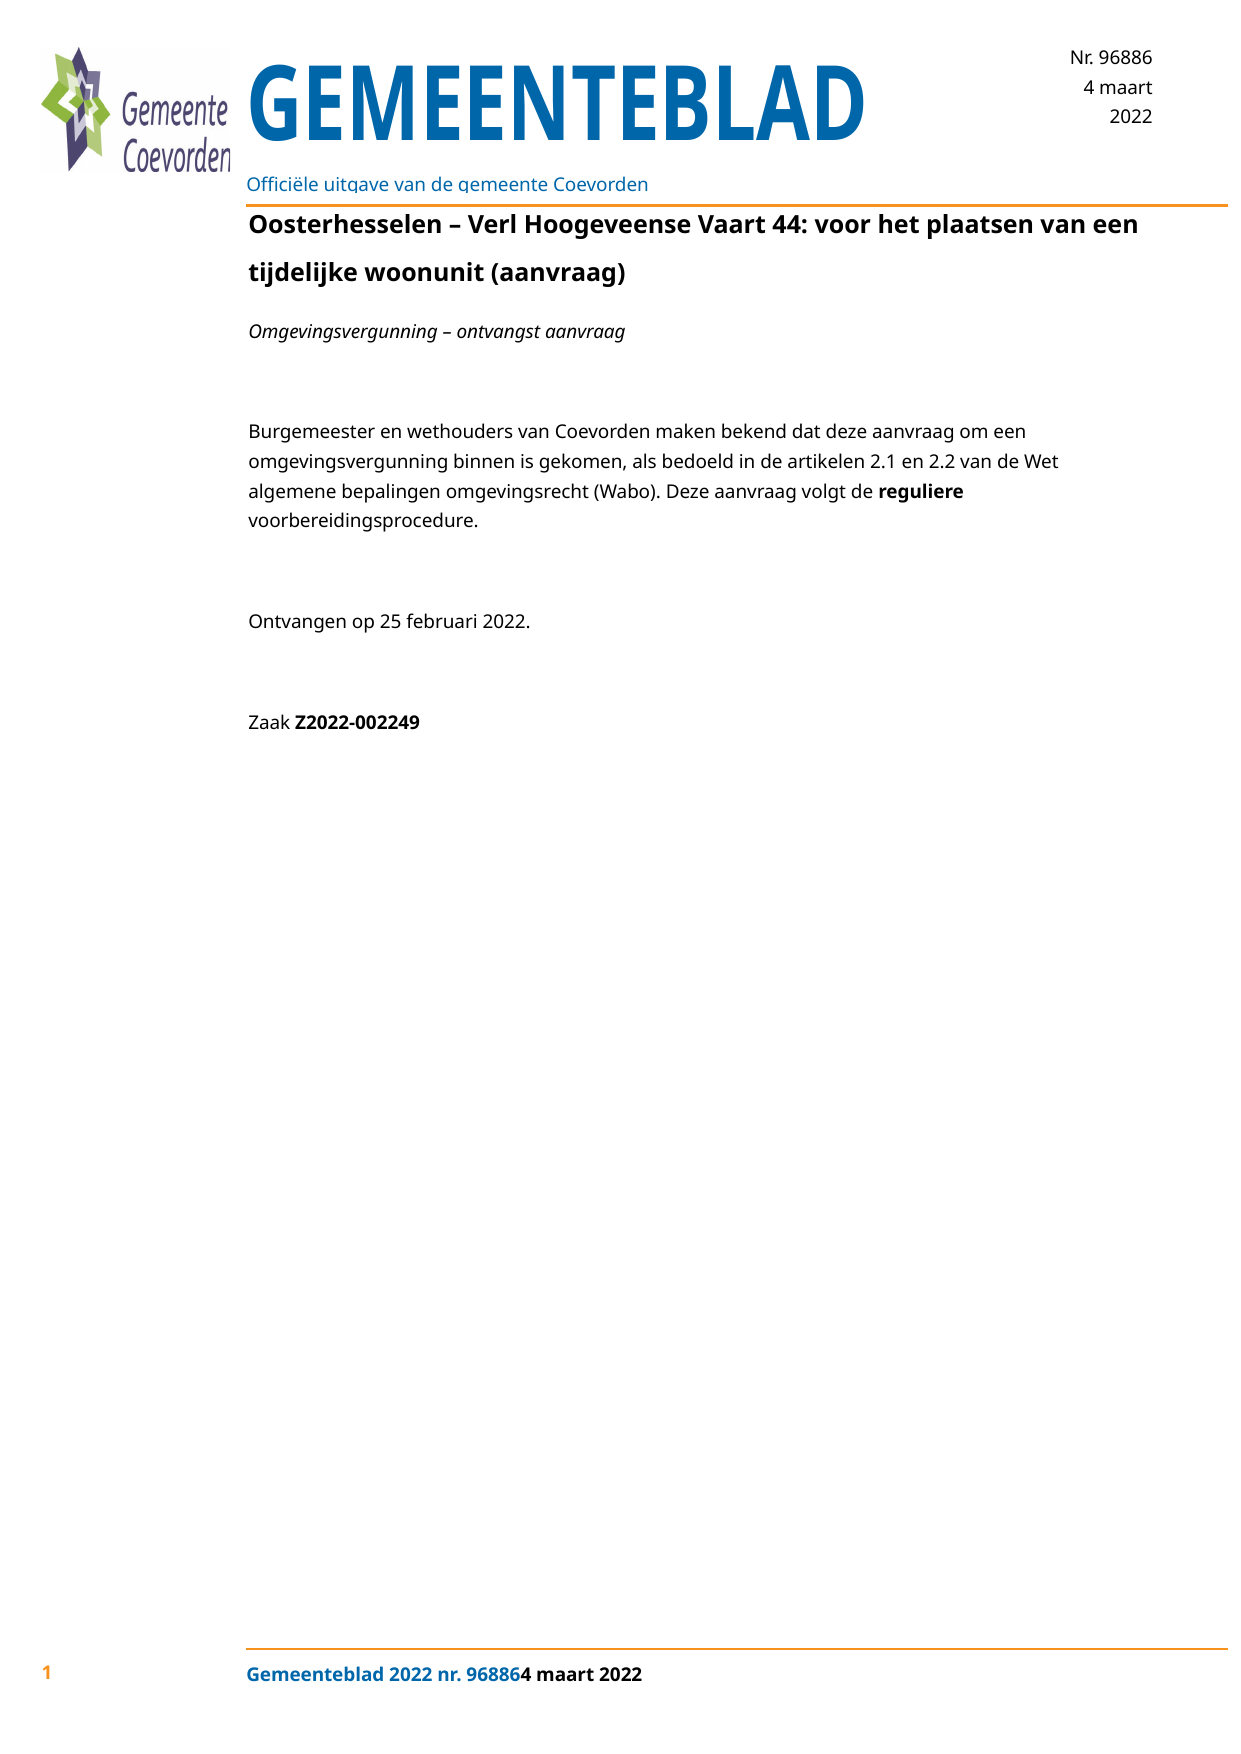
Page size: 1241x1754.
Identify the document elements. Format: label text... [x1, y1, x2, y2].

picture [41, 47, 231, 172]
text Burgemeester en wethouders van Coevorden maken bekend dat deze aanvraag om een omgevingsvergunning binnen is gekomen, als bedoeld in de artikelen 2.1 en 2.2 van de Wet algemene bepalingen omgevingsrecht (Wabo). Deze aanvraag volgt de reguliere voorbereidingsprocedure. [248, 419, 1152, 533]
text Ontvangen op 25 februari 2022. [248, 608, 1152, 634]
text Oosterhesselen – Verl Hoogeveense Vaart 44: voor het plaatsen van een tijdelijke woonunit (aanvraag) [248, 207, 1152, 288]
text Omgevingsvergunning – ontvangst aanvraag [248, 318, 1152, 344]
text Zaak Z2022-002249 [248, 709, 1152, 735]
